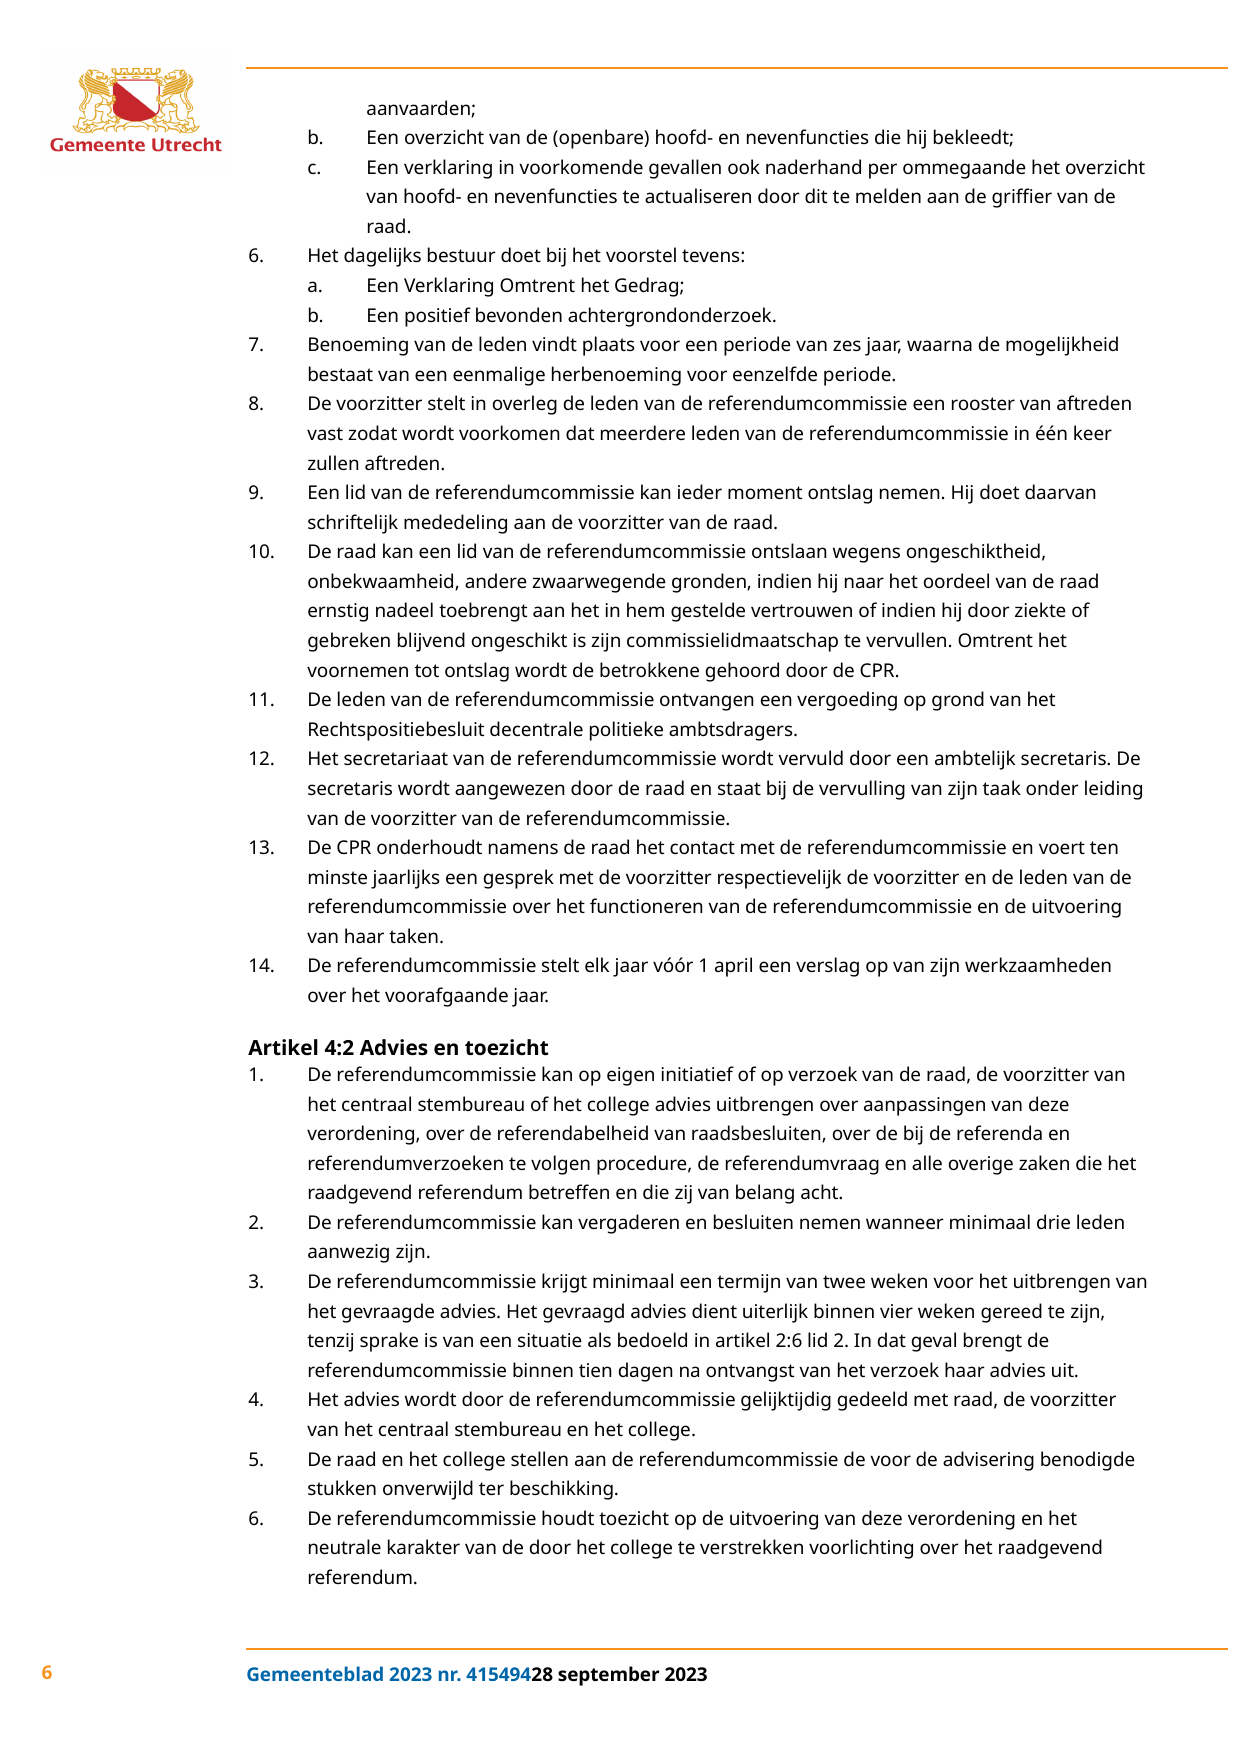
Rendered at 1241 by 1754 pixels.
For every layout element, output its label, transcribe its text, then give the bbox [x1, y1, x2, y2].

text Artikel 4:2 Advies en toezicht [248, 1033, 1152, 1061]
list De referendumcommissie houdt toezicht op de uitvoering van deze verordening en het neutrale karakter van de door het college te verstrekken voorlichting over het raadgevend referendum. [248, 1505, 1152, 1590]
list Het advies wordt door de referendumcommissie gelijktijdig gedeeld met raad, de voorzitter van het centraal stembureau en het college. [248, 1387, 1152, 1442]
list Een positief bevonden achtergrondonderzoek. [307, 302, 1152, 328]
list Benoeming van de leden vindt plaats voor een periode van zes jaar, waarna de mogelijkheid bestaat van een eenmalige herbenoeming voor eenzelfde periode. [248, 331, 1152, 387]
list Een verklaring in voorkomende gevallen ook naderhand per ommegaande het overzicht van hoofd- en nevenfuncties te actualiseren door dit te melden aan de griffier van de raad. [307, 154, 1152, 239]
list Een overzicht van de (openbare) hoofd- en nevenfuncties die hij bekleedt; [307, 124, 1152, 150]
list Het secretariaat van de referendumcommissie wordt vervuld door een ambtelijk secretaris. De secretaris wordt aangewezen door de raad en staat bij de vervulling van zijn taak onder leiding van de voorzitter van de referendumcommissie. [248, 746, 1152, 831]
picture [41, 47, 231, 172]
list De CPR onderhoudt namens de raad het contact met de referendumcommissie en voert ten minste jaarlijks een gesprek met de voorzitter respectievelijk de voorzitter en de leden van de referendumcommissie over het functioneren van de referendumcommissie en de uitvoering van haar taken. [248, 834, 1152, 949]
list aanvaarden; [307, 95, 1152, 121]
list De referendumcommissie krijgt minimaal een termijn van twee weken voor het uitbrengen van het gevraagde advies. Het gevraagd advies dient uiterlijk binnen vier weken gereed te zijn, tenzij sprake is van een situatie als bedoeld in artikel 2:6 lid 2. In dat geval brengt de referendumcommissie binnen tien dagen na ontvangst van het verzoek haar advies uit. [248, 1268, 1152, 1383]
list De leden van de referendumcommissie ontvangen een vergoeding op grond van het Rechtspositiebesluit decentrale politieke ambtsdragers. [248, 686, 1152, 742]
list De raad kan een lid van de referendumcommissie ontslaan wegens ongeschiktheid, onbekwaamheid, andere zwaarwegende gronden, indien hij naar het oordeel van de raad ernstig nadeel toebrengt aan het in hem gestelde vertrouwen of indien hij door ziekte of gebreken blijvend ongeschikt is zijn commissielidmaatschap te vervullen. Omtrent het voornemen tot ontslag wordt de betrokkene gehoord door de CPR. [248, 538, 1152, 683]
list De referendumcommissie stelt elk jaar vóór 1 april een verslag op van zijn werkzaamheden over het voorafgaande jaar. [248, 953, 1152, 1008]
list De referendumcommissie kan op eigen initiatief of op verzoek van de raad, de voorzitter van het centraal stembureau of het college advies uitbrengen over aanpassingen van deze verordening, over de referendabelheid van raadsbesluiten, over de bij de referenda en referendumverzoeken te volgen procedure, de referendumvraag en alle overige zaken die het raadgevend referendum betreffen en die zij van belang acht. [248, 1061, 1152, 1205]
list De raad en het college stellen aan de referendumcommissie de voor de advisering benodigde stukken onverwijld ter beschikking. [248, 1446, 1152, 1501]
list Een lid van de referendumcommissie kan ieder moment ontslag nemen. Hij doet daarvan schriftelijk mededeling aan de voorzitter van de raad. [248, 479, 1152, 535]
list Een Verklaring Omtrent het Gedrag; [307, 272, 1152, 298]
list Het dagelijks bestuur doet bij het voorstel tevens: [248, 243, 1152, 268]
list De referendumcommissie kan vergaderen en besluiten nemen wanneer minimaal drie leden aanwezig zijn. [248, 1209, 1152, 1264]
list De voorzitter stelt in overleg de leden van de referendumcommissie een rooster van aftreden vast zodat wordt voorkomen dat meerdere leden van de referendumcommissie in één keer zullen aftreden. [248, 391, 1152, 476]
